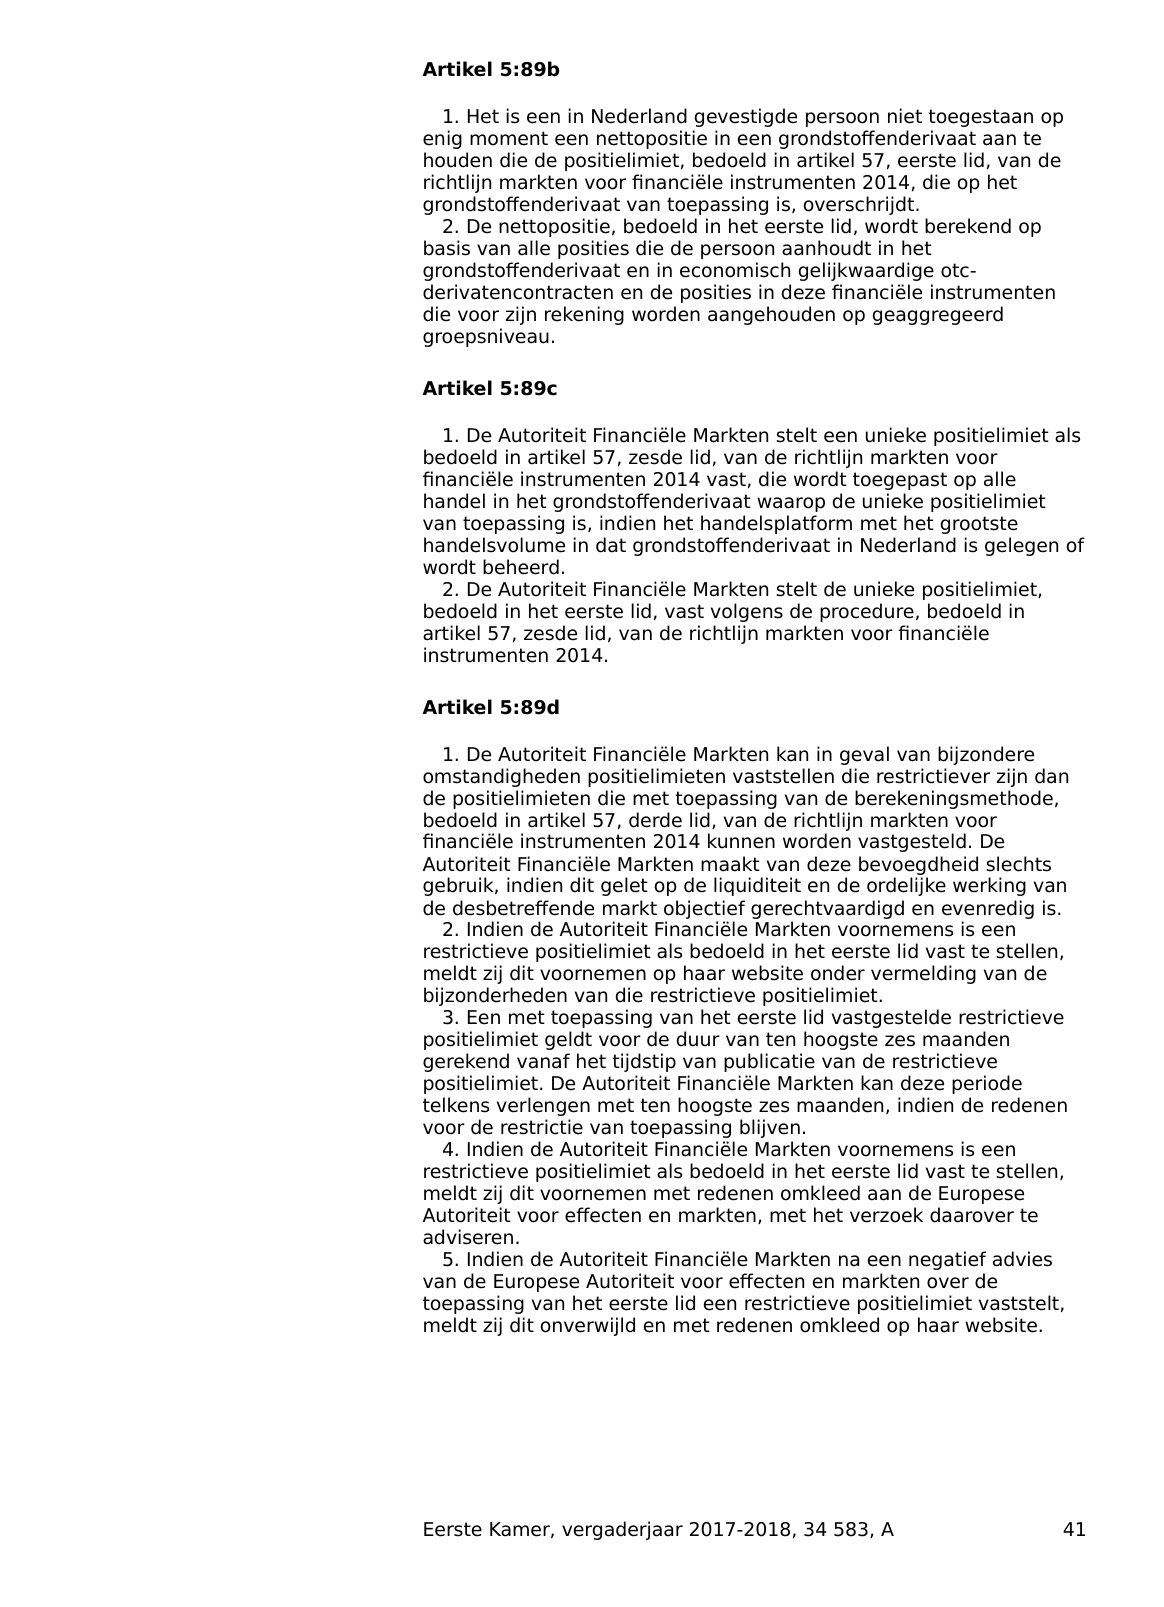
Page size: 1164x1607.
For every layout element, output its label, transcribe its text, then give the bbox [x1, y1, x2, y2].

text 2. De Autoriteit Financiële Markten stelt de unieke positielimiet, bedoeld in het eerste lid, vast volgens de procedure, bedoeld in artikel 57, zesde lid, van de richtlijn markten voor financiële instrumenten 2014. [422, 579, 1087, 667]
text 1. De Autoriteit Financiële Markten kan in geval van bijzondere omstandigheden positielimieten vaststellen die restrictiever zijn dan de positielimieten die met toepassing van de berekeningsmethode, bedoeld in artikel 57, derde lid, van de richtlijn markten voor financiële instrumenten 2014 kunnen worden vastgesteld. De Autoriteit Financiële Markten maakt van deze bevoegdheid slechts gebruik, indien dit gelet op de liquiditeit en de ordelijke werking van de desbetreffende markt objectief gerechtvaardigd en evenredig is. [422, 743, 1087, 919]
subtitle Artikel 5:89b [422, 59, 1087, 81]
text 2. Indien de Autoriteit Financiële Markten voornemens is een restrictieve positielimiet als bedoeld in het eerste lid vast te stellen, meldt zij dit voornemen op haar website onder vermelding van de bijzonderheden van die restrictieve positielimiet. [422, 919, 1087, 1007]
text 1. Het is een in Nederland gevestigde persoon niet toegestaan op enig moment een nettopositie in een grondstoffenderivaat aan te houden die de positielimiet, bedoeld in artikel 57, eerste lid, van de richtlijn markten voor financiële instrumenten 2014, die op het grondstoffenderivaat van toepassing is, overschrijdt. [422, 106, 1087, 216]
text 4. Indien de Autoriteit Financiële Markten voornemens is een restrictieve positielimiet als bedoeld in het eerste lid vast te stellen, meldt zij dit voornemen met redenen omkleed aan de Europese Autoriteit voor effecten en markten, met het verzoek daarover te adviseren. [422, 1139, 1087, 1249]
text 5. Indien de Autoriteit Financiële Markten na een negatief advies van de Europese Autoriteit voor effecten en markten over de toepassing van het eerste lid een restrictieve positielimiet vaststelt, meldt zij dit onverwijld en met redenen omkleed op haar website. [422, 1249, 1087, 1337]
text 1. De Autoriteit Financiële Markten stelt een unieke positielimiet als bedoeld in artikel 57, zesde lid, van de richtlijn markten voor financiële instrumenten 2014 vast, die wordt toegepast op alle handel in het grondstoffenderivaat waarop de unieke positielimiet van toepassing is, indien het handelsplatform met het grootste handelsvolume in dat grondstoffenderivaat in Nederland is gelegen of wordt beheerd. [422, 425, 1087, 579]
subtitle Artikel 5:89c [422, 378, 1087, 400]
text 2. De nettopositie, bedoeld in het eerste lid, wordt berekend op basis van alle posities die de persoon aanhoudt in het grondstoffenderivaat en in economisch gelijkwaardige otc-derivatencontracten en de posities in deze financiële instrumenten die voor zijn rekening worden aangehouden op geaggregeerd groepsniveau. [422, 216, 1087, 348]
subtitle Artikel 5:89d [422, 697, 1087, 718]
text 3. Een met toepassing van het eerste lid vastgestelde restrictieve positielimiet geldt voor de duur van ten hoogste zes maanden gerekend vanaf het tijdstip van publicatie van de restrictieve positielimiet. De Autoriteit Financiële Markten kan deze periode telkens verlengen met ten hoogste zes maanden, indien de redenen voor de restrictie van toepassing blijven. [422, 1007, 1087, 1139]
